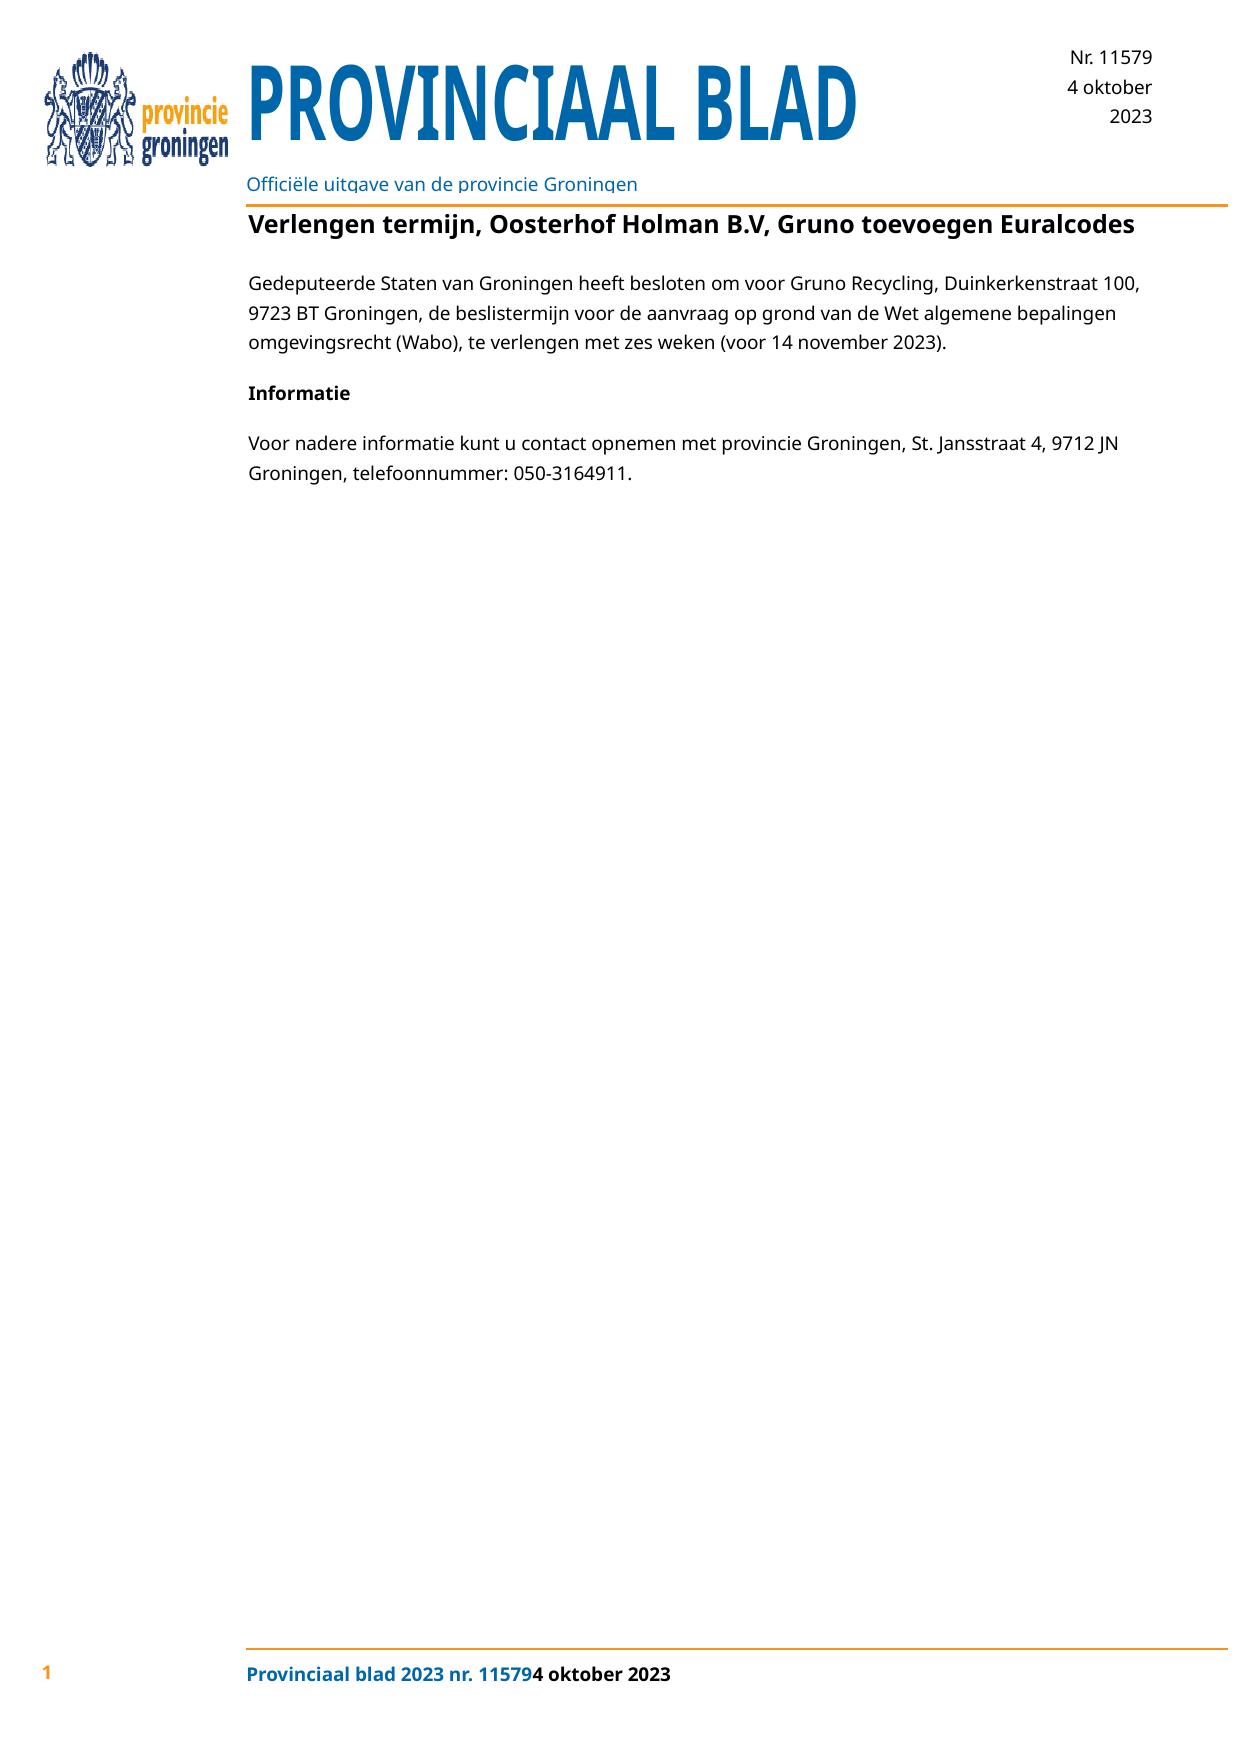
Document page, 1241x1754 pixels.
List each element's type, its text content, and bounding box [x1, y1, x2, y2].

text Gedeputeerde Staten van Groningen heeft besloten om voor Gruno Recycling, Duinkerkenstraat 100, 9723 BT Groningen, de beslistermijn voor de aanvraag op grond van de Wet algemene bepalingen omgevingsrecht (Wabo), te verlengen met zes weken (voor 14 november 2023). [248, 270, 1152, 355]
text Voor nadere informatie kunt u contact opnemen met provincie Groningen, St. Jansstraat 4, 9712 JN Groningen, telefoonnummer: 050-3164911. [248, 430, 1152, 486]
text Informatie [248, 380, 1152, 406]
picture [41, 47, 231, 172]
text Verlengen termijn, Oosterhof Holman B.V, Gruno toevoegen Euralcodes [248, 207, 1152, 241]
